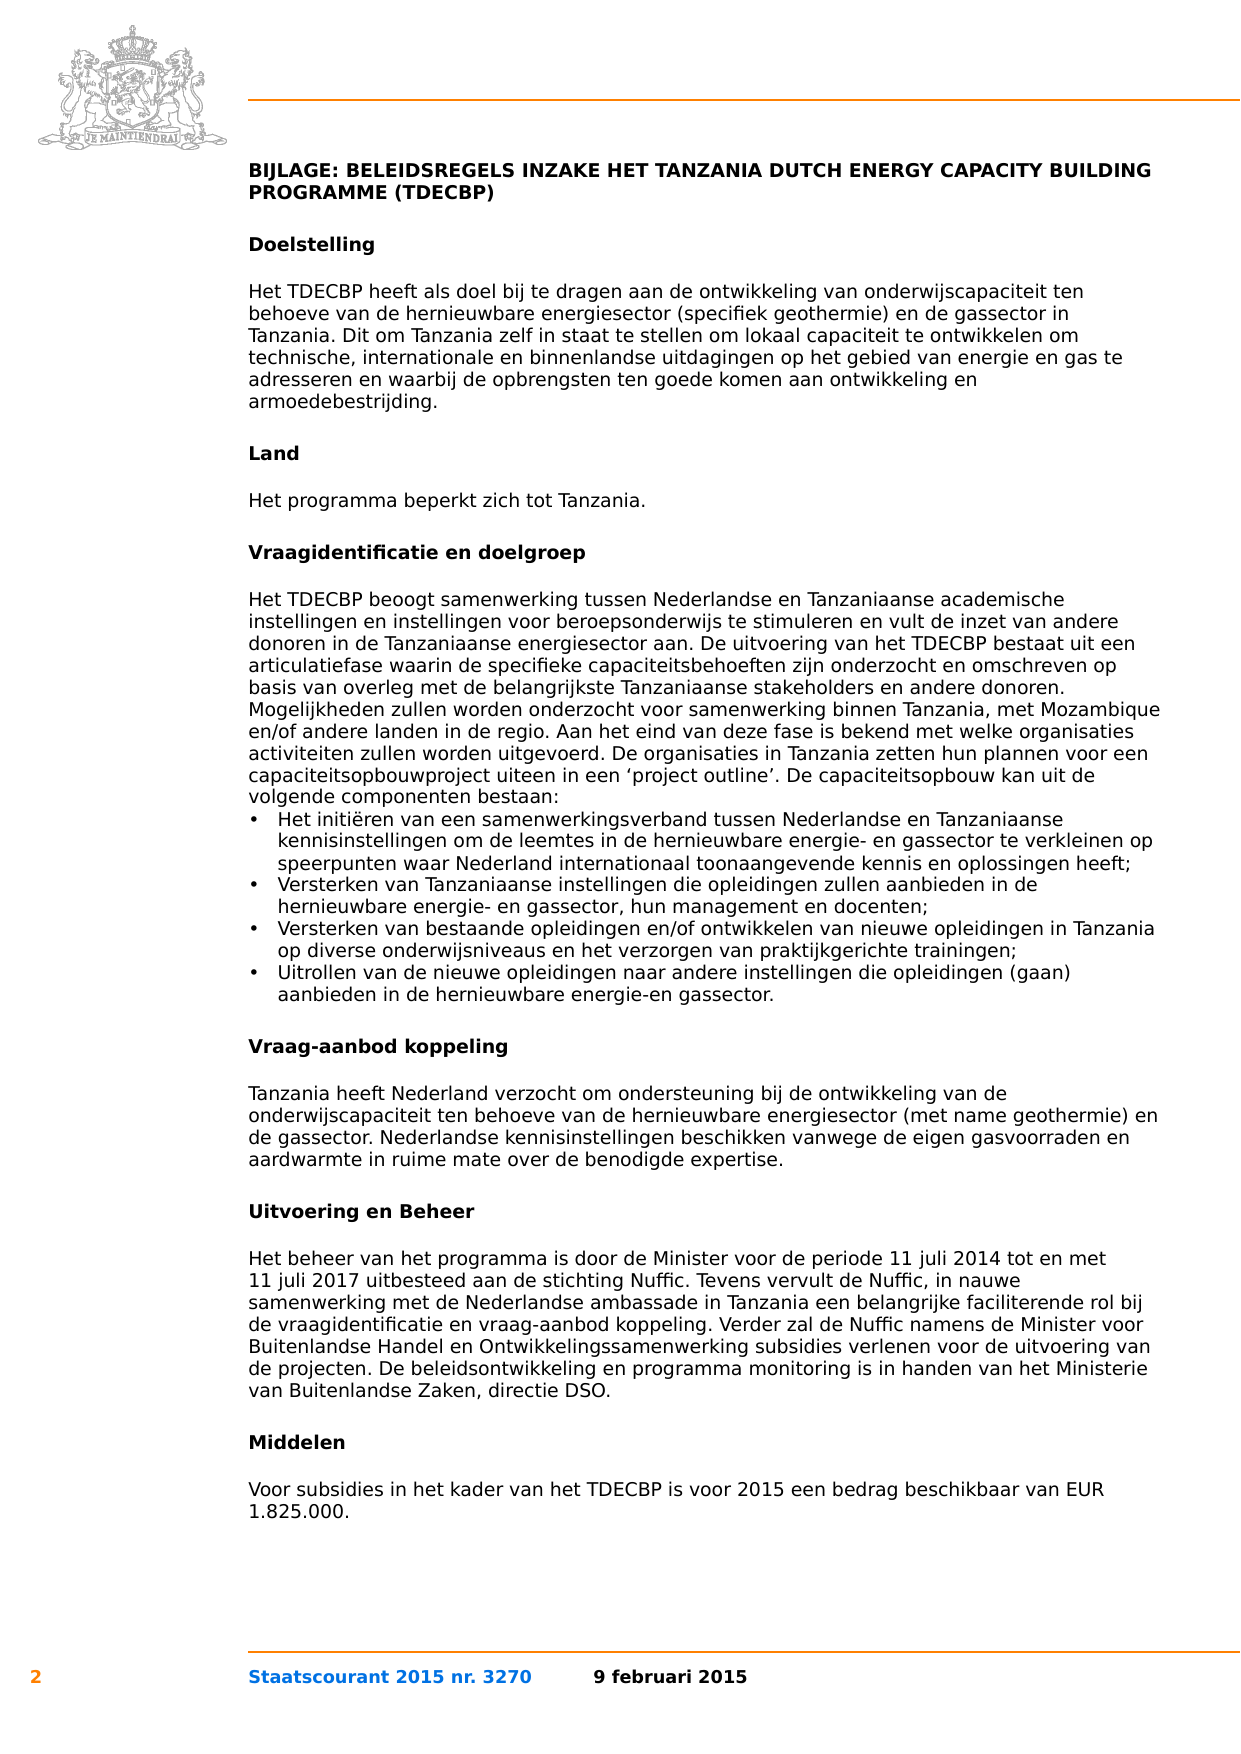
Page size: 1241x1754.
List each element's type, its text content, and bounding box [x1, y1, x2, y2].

text • Het initiëren van een samenwerkingsverband tussen Nederlandse en Tanzaniaanse kennisinstellingen om de leemtes in de hernieuwbare energie- en gassector te verkleinen op speerpunten waar Nederland internationaal toonaangevende kennis en oplossingen heeft; [248, 808, 1163, 874]
subtitle BIJLAGE: BELEIDSREGELS INZAKE HET TANZANIA DUTCH ENERGY CAPACITY BUILDING PROGRAMME (TDECBP) [248, 160, 1163, 204]
text • Uitrollen van de nieuwe opleidingen naar andere instellingen die opleidingen (gaan) aanbieden in de hernieuwbare energie-en gassector. [248, 962, 1163, 1006]
subtitle Land [248, 443, 1163, 465]
picture [38, 25, 227, 150]
subtitle Doelstelling [248, 234, 1163, 256]
subtitle Vraagidentificatie en doelgroep [248, 542, 1163, 564]
text Het beheer van het programma is door de Minister voor de periode 11 juli 2014 tot en met 11 juli 2017 uitbesteed aan de stichting Nuffic. Tevens vervult de Nuffic, in nauwe samenwerking met de Nederlandse ambassade in Tanzania een belangrijke faciliterende rol bij de vraagidentificatie en vraag-aanbod koppeling. Verder zal de Nuffic namens de Minister voor Buitenlandse Handel en Ontwikkelingssamenwerking subsidies verlenen voor de uitvoering van de projecten. De beleidsontwikkeling en programma monitoring is in handen van het Ministerie van Buitenlandse Zaken, directie DSO. [248, 1248, 1163, 1402]
subtitle Uitvoering en Beheer [248, 1201, 1163, 1223]
subtitle Vraag-aanbod koppeling [248, 1036, 1163, 1058]
text Het programma beperkt zich tot Tanzania. [248, 490, 1163, 512]
text • Versterken van bestaande opleidingen en/of ontwikkelen van nieuwe opleidingen in Tanzania op diverse onderwijsniveaus en het verzorgen van praktijkgerichte trainingen; [248, 918, 1163, 962]
text Voor subsidies in het kader van het TDECBP is voor 2015 een bedrag beschikbaar van EUR 1.825.000. [248, 1479, 1163, 1523]
text Tanzania heeft Nederland verzocht om ondersteuning bij de ontwikkeling van de onderwijscapaciteit ten behoeve van de hernieuwbare energiesector (met name geothermie) en de gassector. Nederlandse kennisinstellingen beschikken vanwege de eigen gasvoorraden en aardwarmte in ruime mate over de benodigde expertise. [248, 1083, 1163, 1171]
text Het TDECBP heeft als doel bij te dragen aan de ontwikkeling van onderwijscapaciteit ten behoeve van de hernieuwbare energiesector (specifiek geothermie) en de gassector in Tanzania. Dit om Tanzania zelf in staat te stellen om lokaal capaciteit te ontwikkelen om technische, internationale en binnenlandse uitdagingen op het gebied van energie en gas te adresseren en waarbij de opbrengsten ten goede komen aan ontwikkeling en armoedebestrijding. [248, 281, 1163, 413]
text • Versterken van Tanzaniaanse instellingen die opleidingen zullen aanbieden in de hernieuwbare energie- en gassector, hun management en docenten; [248, 874, 1163, 918]
subtitle Middelen [248, 1432, 1163, 1454]
text Het TDECBP beoogt samenwerking tussen Nederlandse en Tanzaniaanse academische instellingen en instellingen voor beroepsonderwijs te stimuleren en vult de inzet van andere donoren in de Tanzaniaanse energiesector aan. De uitvoering van het TDECBP bestaat uit een articulatiefase waarin de specifieke capaciteitsbehoeften zijn onderzocht en omschreven op basis van overleg met de belangrijkste Tanzaniaanse stakeholders en andere donoren. Mogelijkheden zullen worden onderzocht voor samenwerking binnen Tanzania, met Mozambique en/of andere landen in de regio. Aan het eind van deze fase is bekend met welke organisaties activiteiten zullen worden uitgevoerd. De organisaties in Tanzania zetten hun plannen voor een capaciteitsopbouwproject uiteen in een ‘project outline’. De capaciteitsopbouw kan uit de volgende componenten bestaan: [248, 589, 1163, 808]
